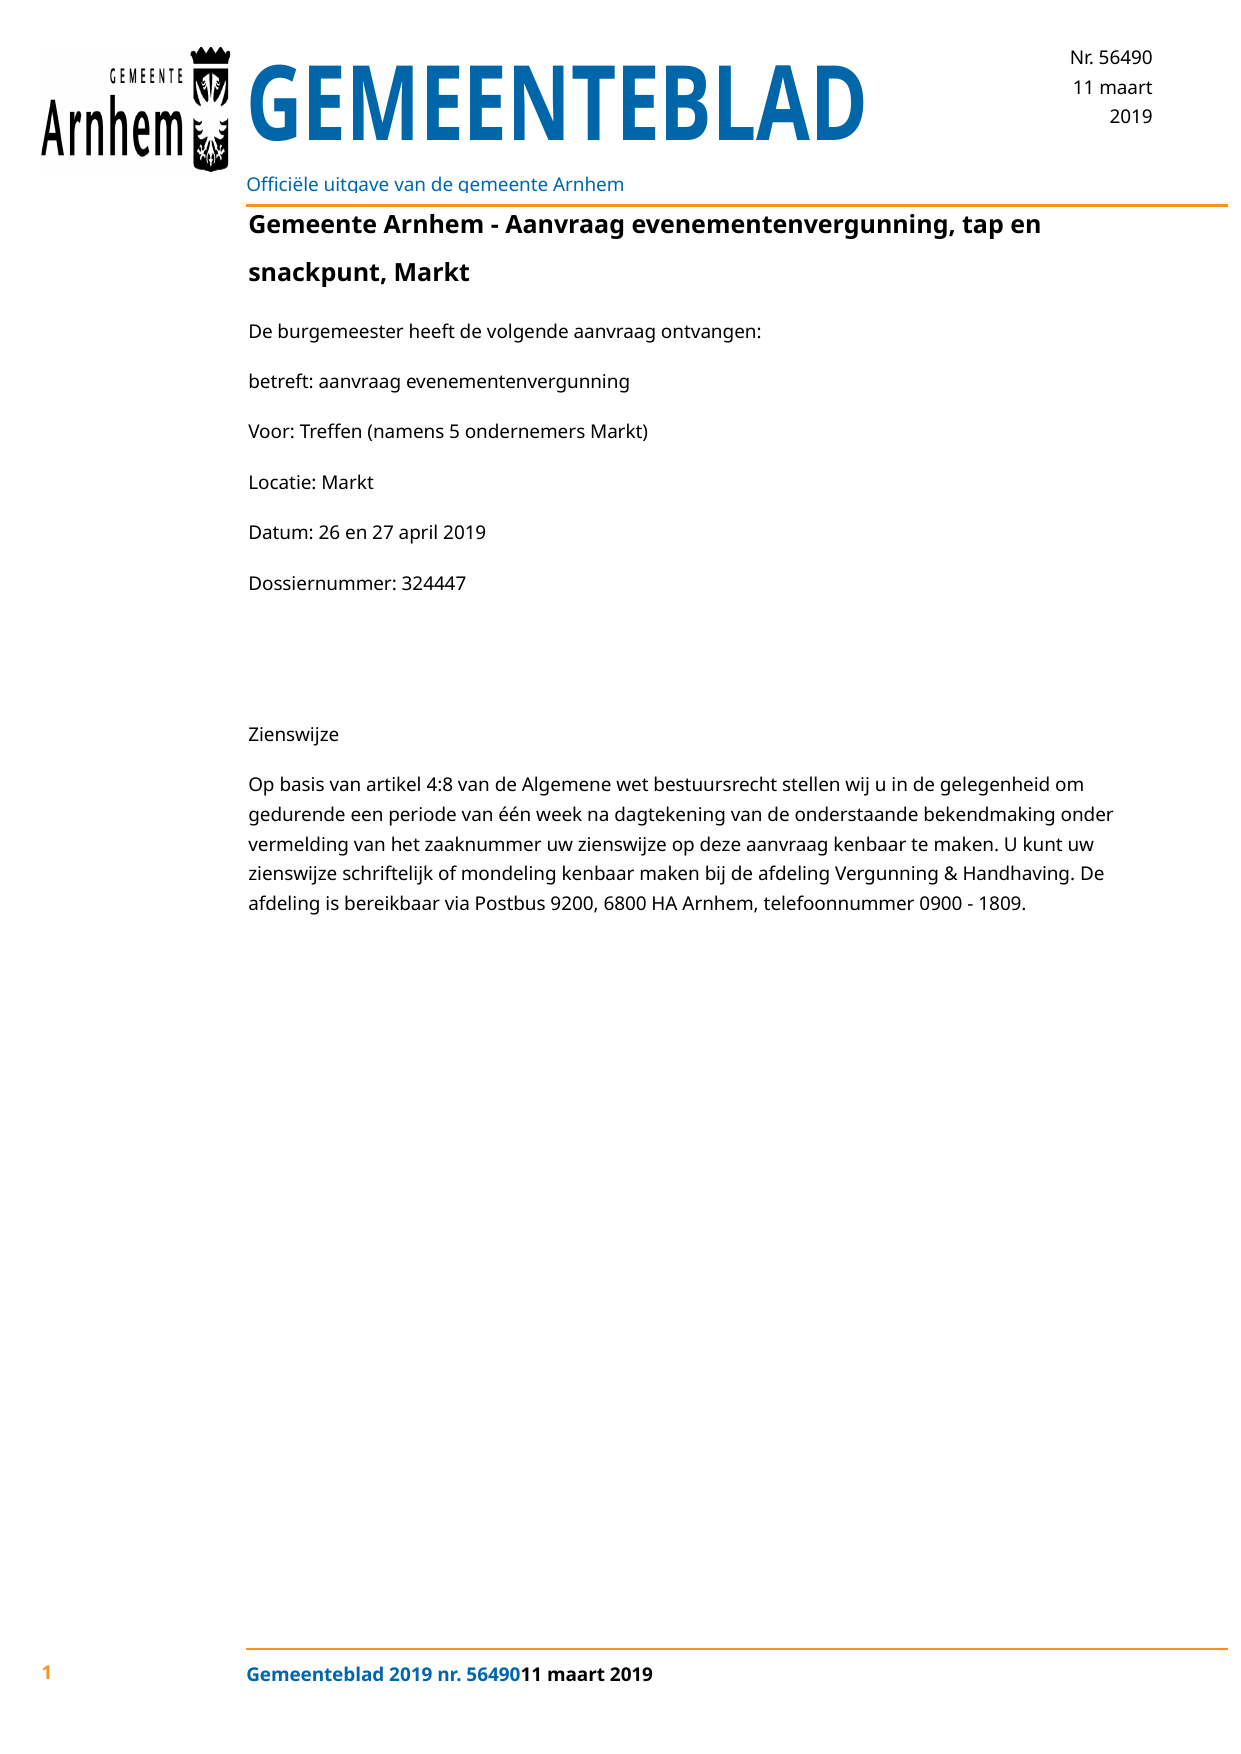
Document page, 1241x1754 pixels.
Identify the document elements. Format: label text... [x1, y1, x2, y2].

text Locatie: Markt [248, 469, 1152, 495]
text Gemeente Arnhem - Aanvraag evenementenvergunning, tap en snackpunt, Markt [248, 207, 1152, 288]
text Op basis van artikel 4:8 van de Algemene wet bestuursrecht stellen wij u in de gelegenheid om gedurende een periode van één week na dagtekening van de onderstaande bekendmaking onder vermelding van het zaaknummer uw zienswijze op deze aanvraag kenbaar te maken. U kunt uw zienswijze schriftelijk of mondeling kenbaar maken bij de afdeling Vergunning & Handhaving. De afdeling is bereikbaar via Postbus 9200, 6800 HA Arnhem, telefoonnummer 0900 - 1809. [248, 772, 1152, 916]
text De burgemeester heeft de volgende aanvraag ontvangen: [248, 318, 1152, 344]
text Zienswijze [248, 721, 1152, 747]
picture [41, 47, 231, 172]
text betreft: aanvraag evenementenvergunning [248, 368, 1152, 394]
text Dossiernummer: 324447 [248, 570, 1152, 596]
text Datum: 26 en 27 april 2019 [248, 519, 1152, 545]
text Voor: Treffen (namens 5 ondernemers Markt) [248, 419, 1152, 444]
